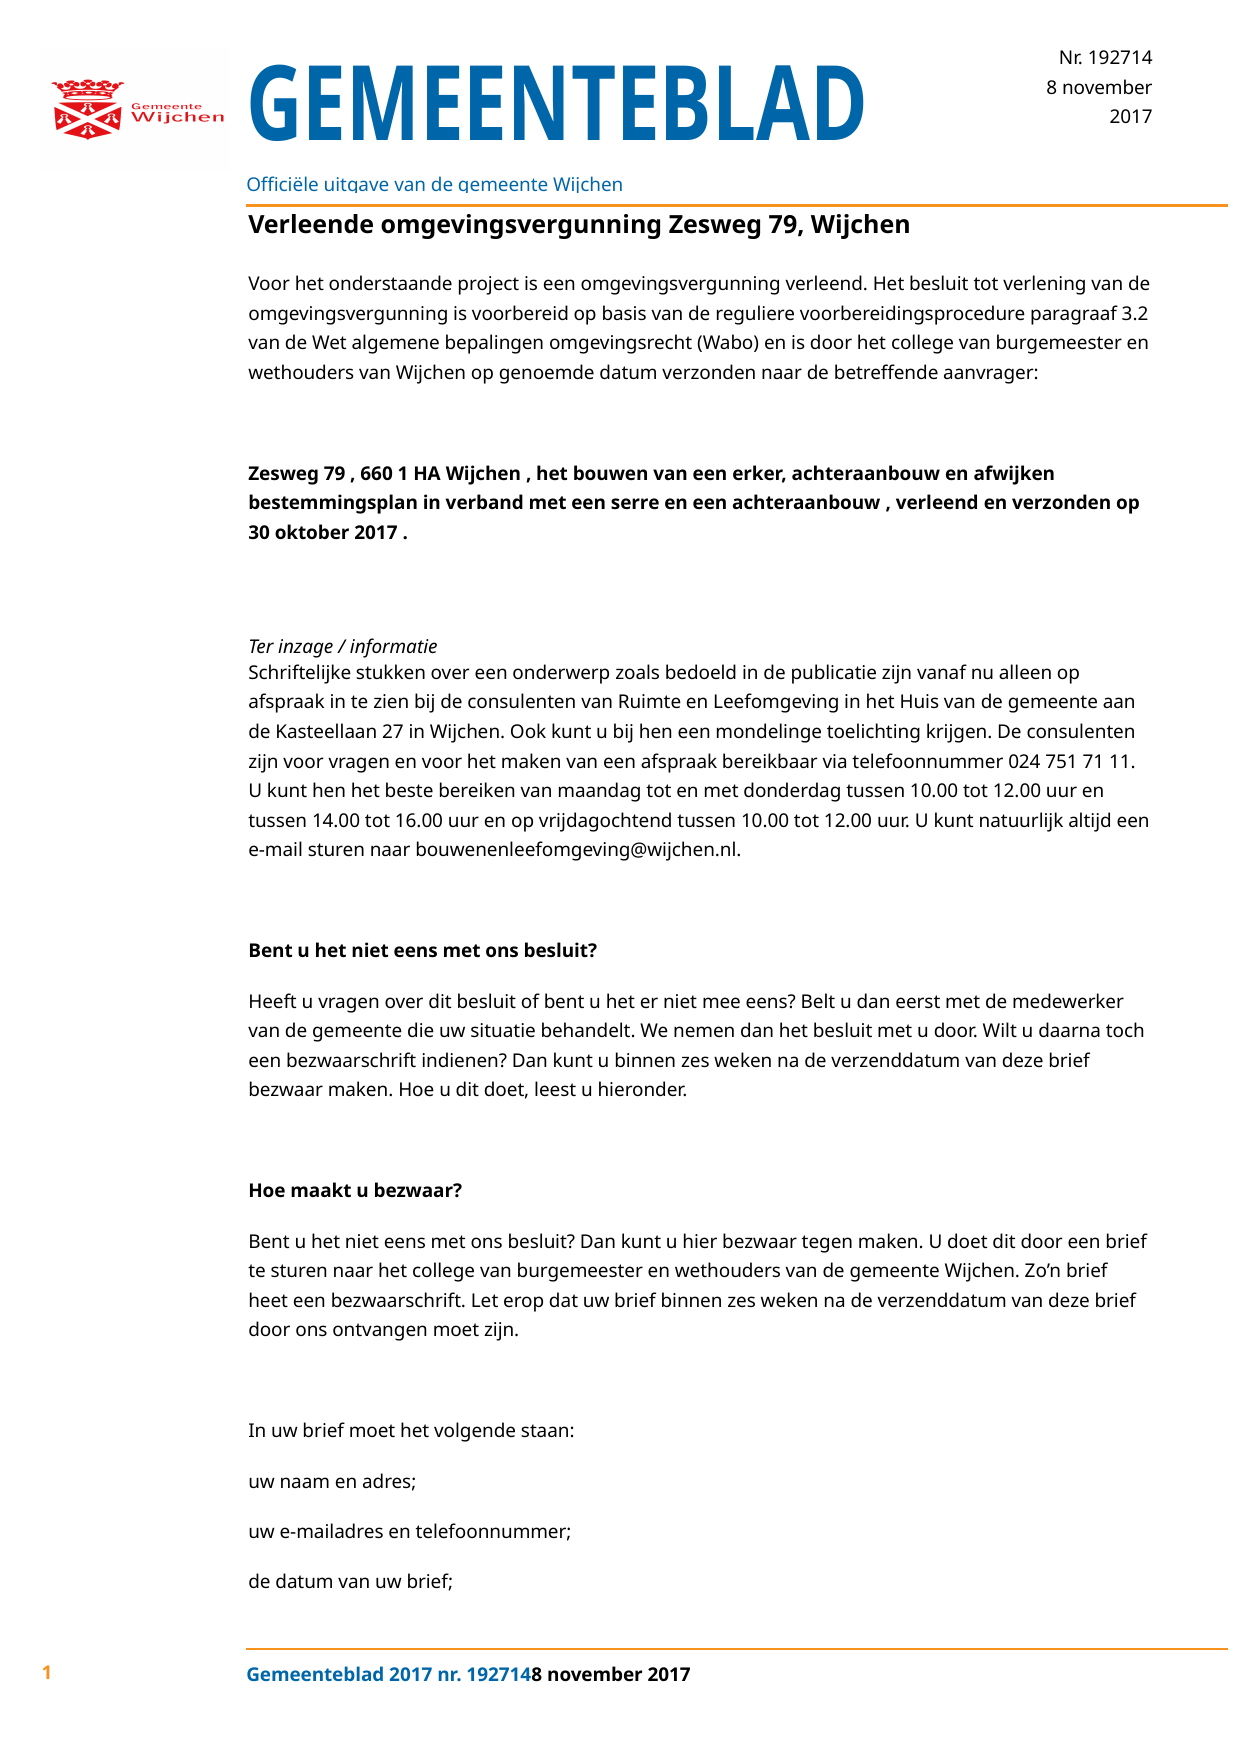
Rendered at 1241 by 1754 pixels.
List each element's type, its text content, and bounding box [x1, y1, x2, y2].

text de datum van uw brief; [248, 1569, 1152, 1594]
text Schriftelijke stukken over een onderwerp zoals bedoeld in de publicatie zijn vanaf nu alleen op afspraak in te zien bij de consulenten van Ruimte en Leefomgeving in het Huis van de gemeente aan de Kasteellaan 27 in Wijchen. Ook kunt u bij hen een mondelinge toelichting krijgen. De consulenten zijn voor vragen en voor het maken van een afspraak bereikbaar via telefoonnummer 024 751 71 11. U kunt hen het beste bereiken van maandag tot en met donderdag tussen 10.00 tot 12.00 uur en tussen 14.00 tot 16.00 uur en op vrijdagochtend tussen 10.00 tot 12.00 uur. U kunt natuurlijk altijd een e-mail sturen naar bouwenenleefomgeving@wijchen.nl. [248, 659, 1152, 862]
text Voor het onderstaande project is een omgevingsvergunning verleend. Het besluit tot verlening van de omgevingsvergunning is voorbereid op basis van de reguliere voorbereidingsprocedure paragraaf 3.2 van de Wet algemene bepalingen omgevingsrecht (Wabo) en is door het college van burgemeester en wethouders van Wijchen op genoemde datum verzonden naar de betreffende aanvrager: [248, 270, 1152, 385]
text uw naam en adres; [248, 1468, 1152, 1494]
text Hoe maakt u bezwaar? [248, 1177, 1152, 1203]
text Verleende omgevingsvergunning Zesweg 79, Wijchen [248, 207, 1152, 241]
picture [41, 47, 231, 172]
text Zesweg 79 , 660 1 HA Wijchen , het bouwen van een erker, achteraanbouw en afwijken bestemmingsplan in verband met een serre en een achteraanbouw , verleend en verzonden op 30 oktober 2017 . [248, 460, 1152, 545]
text In uw brief moet het volgende staan: [248, 1417, 1152, 1443]
text Ter inzage / informatie [248, 633, 1152, 659]
text uw e-mailadres en telefoonnummer; [248, 1518, 1152, 1544]
text Bent u het niet eens met ons besluit? Dan kunt u hier bezwaar tegen maken. U doet dit door een brief te sturen naar het college van burgemeester en wethouders van de gemeente Wijchen. Zo’n brief heet een bezwaarschrift. Let erop dat uw brief binnen zes weken na de verzenddatum van deze brief door ons ontvangen moet zijn. [248, 1228, 1152, 1342]
text Heeft u vragen over dit besluit of bent u het er niet mee eens? Belt u dan eerst met de medewerker van de gemeente die uw situatie behandelt. We nemen dan het besluit met u door. Wilt u daarna toch een bezwaarschrift indienen? Dan kunt u binnen zes weken na de verzenddatum van deze brief bezwaar maken. Hoe u dit doet, leest u hieronder. [248, 988, 1152, 1102]
text Bent u het niet eens met ons besluit? [248, 937, 1152, 963]
